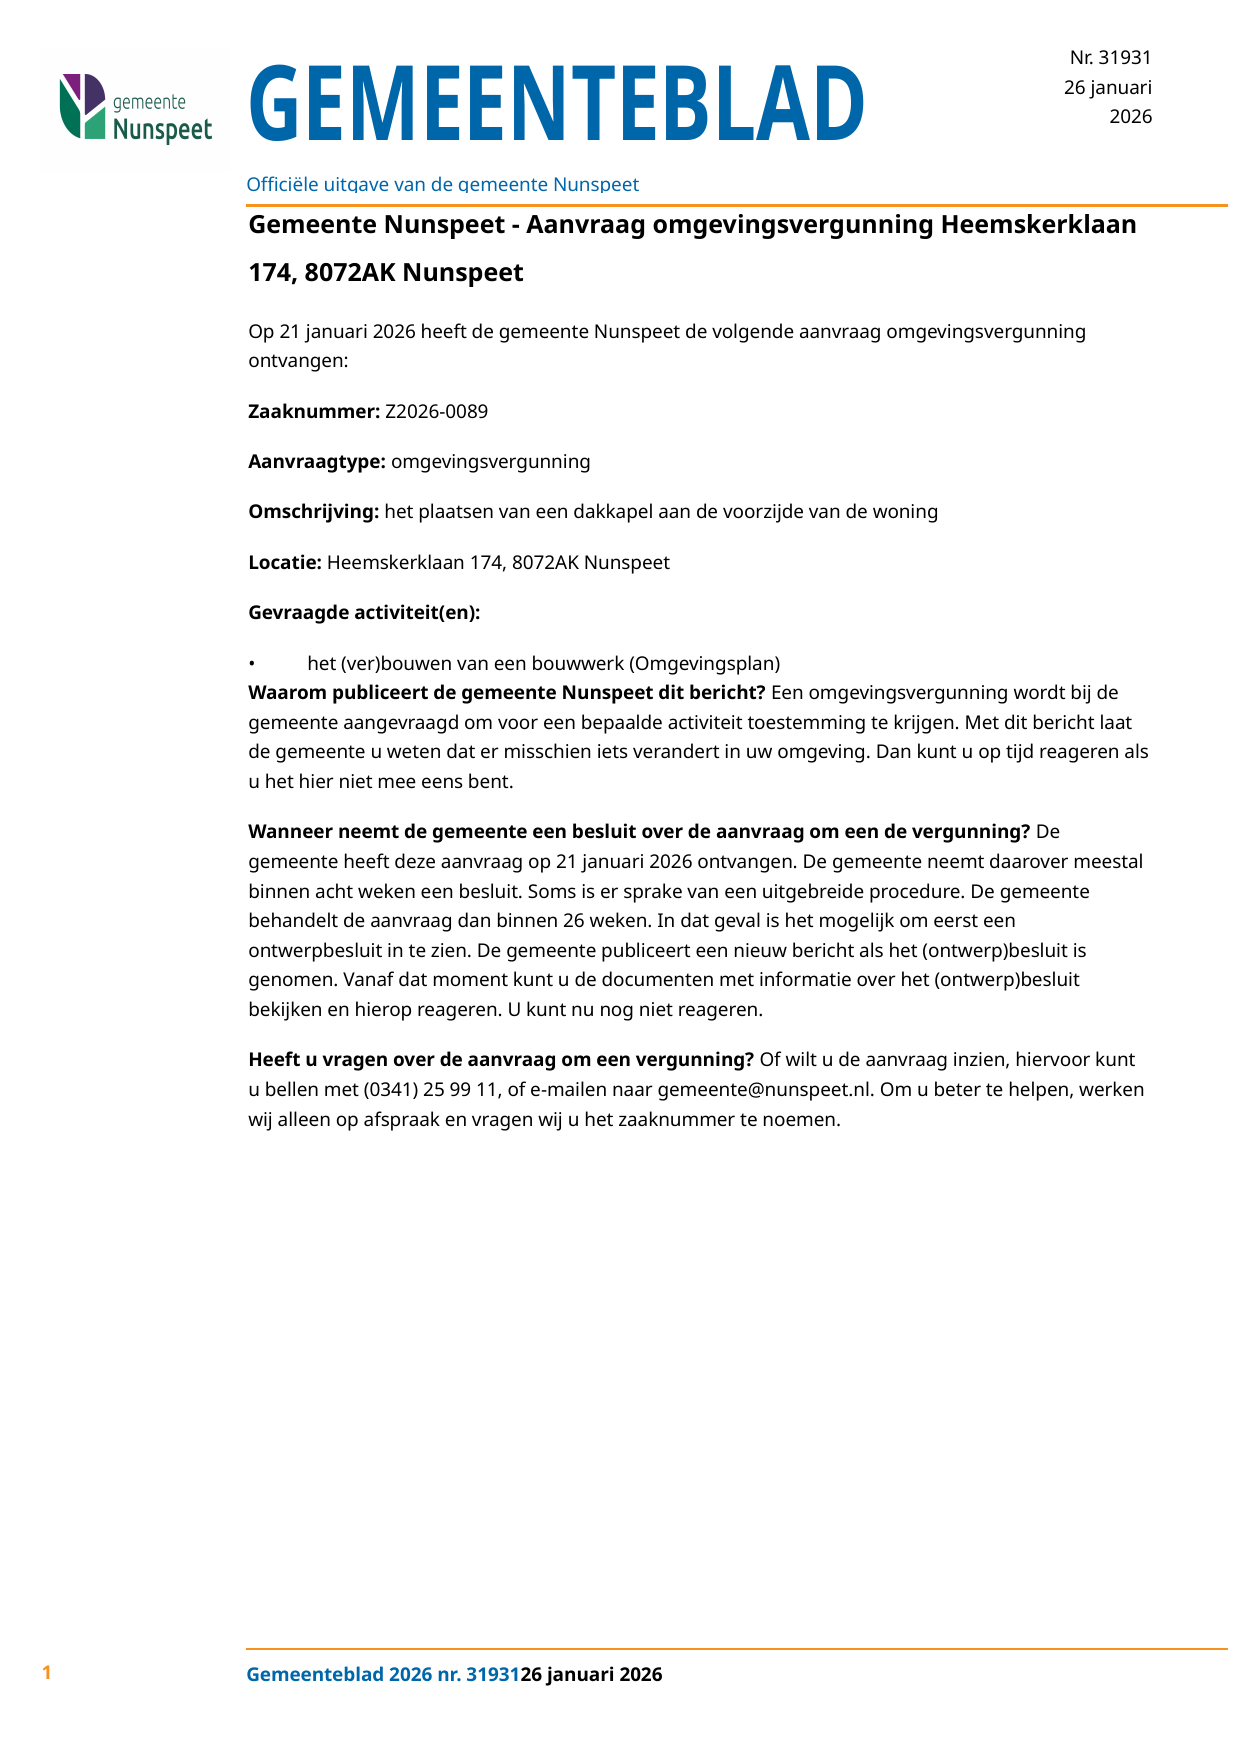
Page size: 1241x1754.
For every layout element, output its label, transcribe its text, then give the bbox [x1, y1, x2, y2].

text Heeft u vragen over de aanvraag om een vergunning? Of wilt u de aanvraag inzien, hiervoor kunt u bellen met (0341) 25 99 11, of e-mailen naar gemeente@nunspeet.nl. Om u beter te helpen, werken wij alleen op afspraak en vragen wij u het zaaknummer te noemen. [248, 1047, 1152, 1132]
text Zaaknummer: Z2026-0089 [248, 398, 1152, 424]
text Wanneer neemt de gemeente een besluit over de aanvraag om een de vergunning? De gemeente heeft deze aanvraag op 21 januari 2026 ontvangen. De gemeente neemt daarover meestal binnen acht weken een besluit. Soms is er sprake van een uitgebreide procedure. De gemeente behandelt de aanvraag dan binnen 26 weken. In dat geval is het mogelijk om eerst een ontwerpbesluit in te zien. De gemeente publiceert een nieuw bericht als het (ontwerp)besluit is genomen. Vanaf dat moment kunt u de documenten met informatie over het (ontwerp)besluit bekijken en hierop reageren. U kunt nu nog niet reageren. [248, 819, 1152, 1022]
text Gevraagde activiteit(en): [248, 599, 1152, 625]
text Gemeente Nunspeet - Aanvraag omgevingsvergunning Heemskerklaan 174, 8072AK Nunspeet [248, 207, 1152, 288]
picture [41, 47, 231, 172]
list het (ver)bouwen van een bouwwerk (Omgevingsplan) [248, 650, 1152, 676]
text Waarom publiceert de gemeente Nunspeet dit bericht? Een omgevingsvergunning wordt bij de gemeente aangevraagd om voor een bepaalde activiteit toestemming te krijgen. Met dit bericht laat de gemeente u weten dat er misschien iets verandert in uw omgeving. Dan kunt u op tijd reageren als u het hier niet mee eens bent. [248, 679, 1152, 794]
text Aanvraagtype: omgevingsvergunning [248, 448, 1152, 474]
text Locatie: Heemskerklaan 174, 8072AK Nunspeet [248, 549, 1152, 575]
text Op 21 januari 2026 heeft de gemeente Nunspeet de volgende aanvraag omgevingsvergunning ontvangen: [248, 318, 1152, 373]
text Omschrijving: het plaatsen van een dakkapel aan de voorzijde van de woning [248, 499, 1152, 524]
